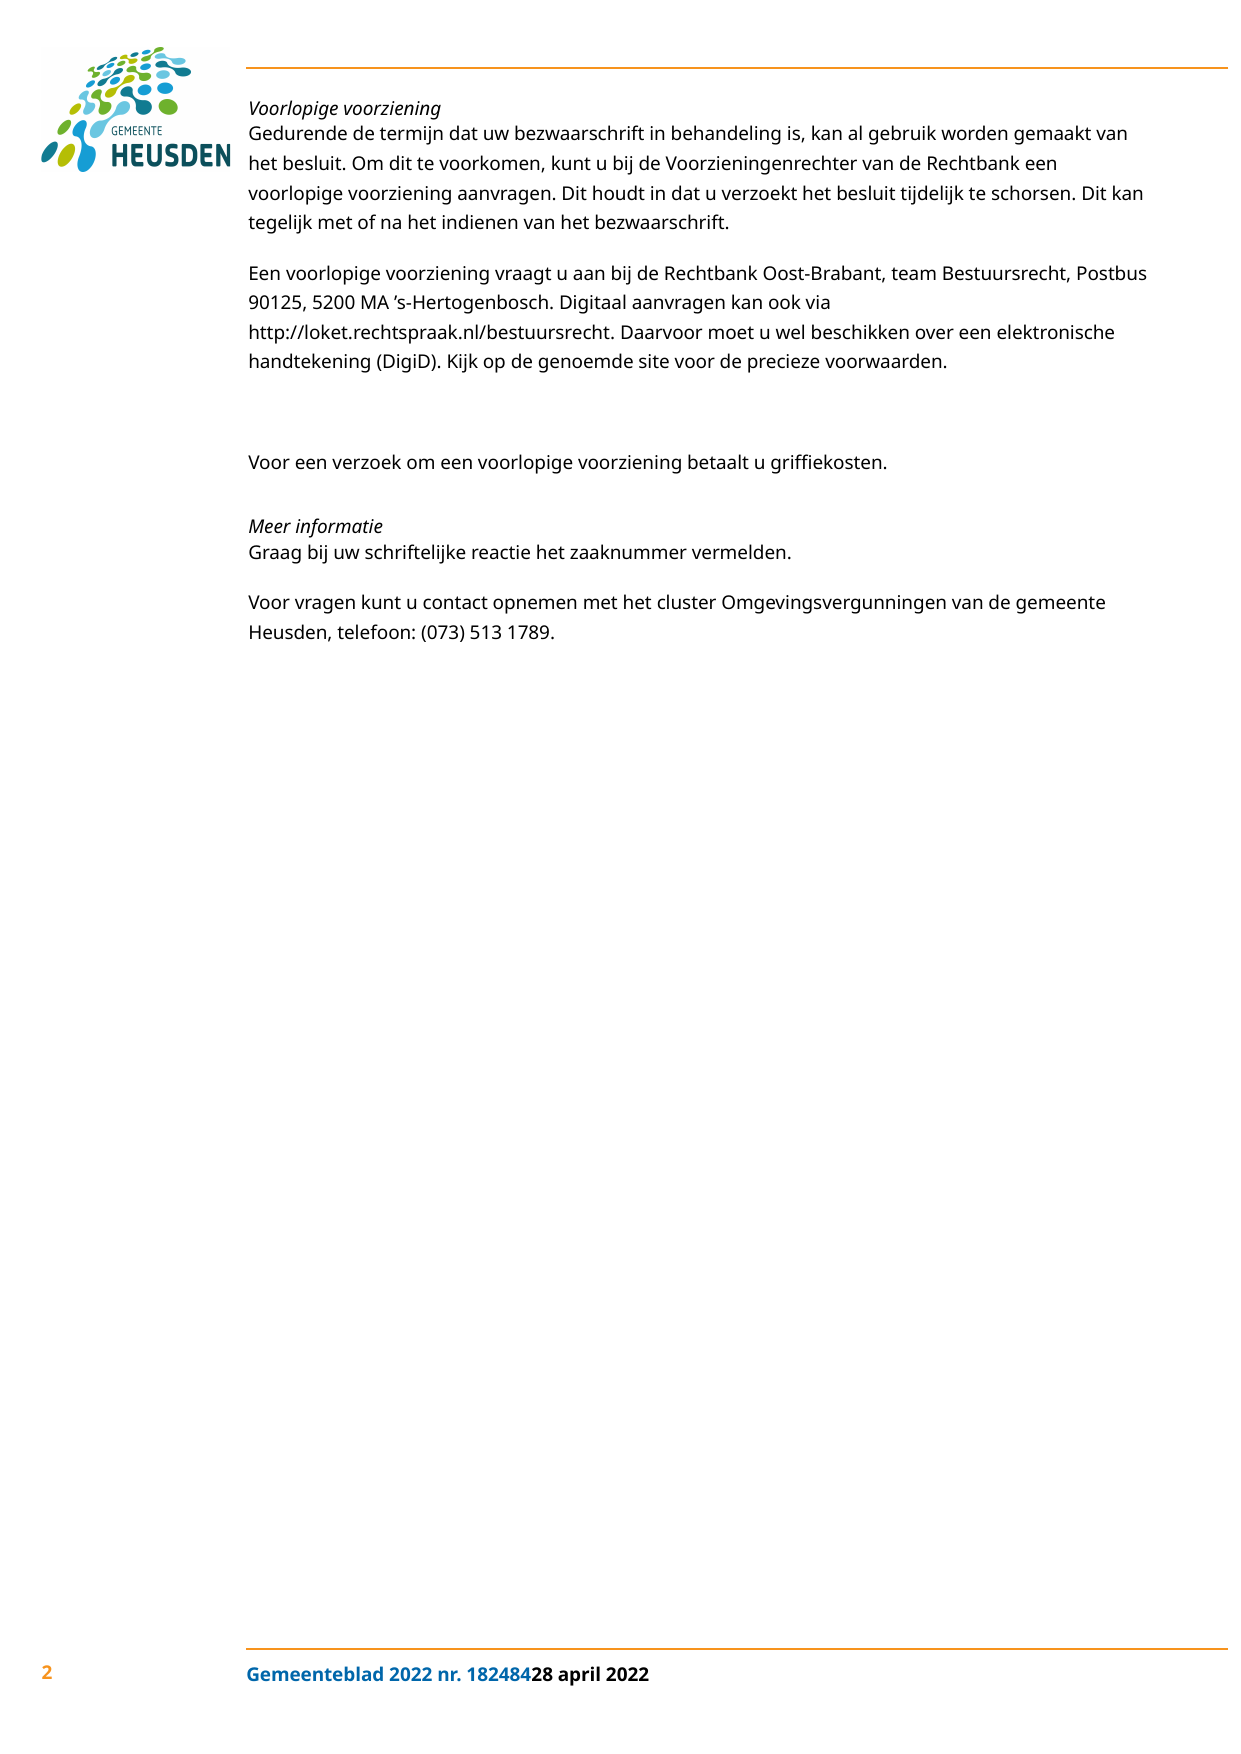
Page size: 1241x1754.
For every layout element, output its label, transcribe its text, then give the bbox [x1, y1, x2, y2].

picture [41, 47, 231, 172]
text Voor vragen kunt u contact opnemen met het cluster Omgevingsvergunningen van de gemeente Heusden, telefoon: (073) 513 1789. [248, 589, 1152, 645]
text Een voorlopige voorziening vraagt u aan bij de Rechtbank Oost-Brabant, team Bestuursrecht, Postbus 90125, 5200 MA ’s-Hertogenbosch. Digitaal aanvragen kan ook via http://loket.rechtspraak.nl/bestuursrecht. Daarvoor moet u wel beschikken over een elektronische handtekening (DigiD). Kijk op de genoemde site voor de precieze voorwaarden. [248, 260, 1152, 374]
text Meer informatie [248, 513, 1152, 539]
text Voorlopige voorziening [248, 95, 1152, 121]
text Gedurende de termijn dat uw bezwaarschrift in behandeling is, kan al gebruik worden gemaakt van het besluit. Om dit te voorkomen, kunt u bij de Voorzieningenrechter van de Rechtbank een voorlopige voorziening aanvragen. Dit houdt in dat u verzoekt het besluit tijdelijk te schorsen. Dit kan tegelijk met of na het indienen van het bezwaarschrift. [248, 121, 1152, 235]
text Graag bij uw schriftelijke reactie het zaaknummer vermelden. [248, 539, 1152, 565]
text Voor een verzoek om een voorlopige voorziening betaalt u griffiekosten. [248, 449, 1152, 475]
